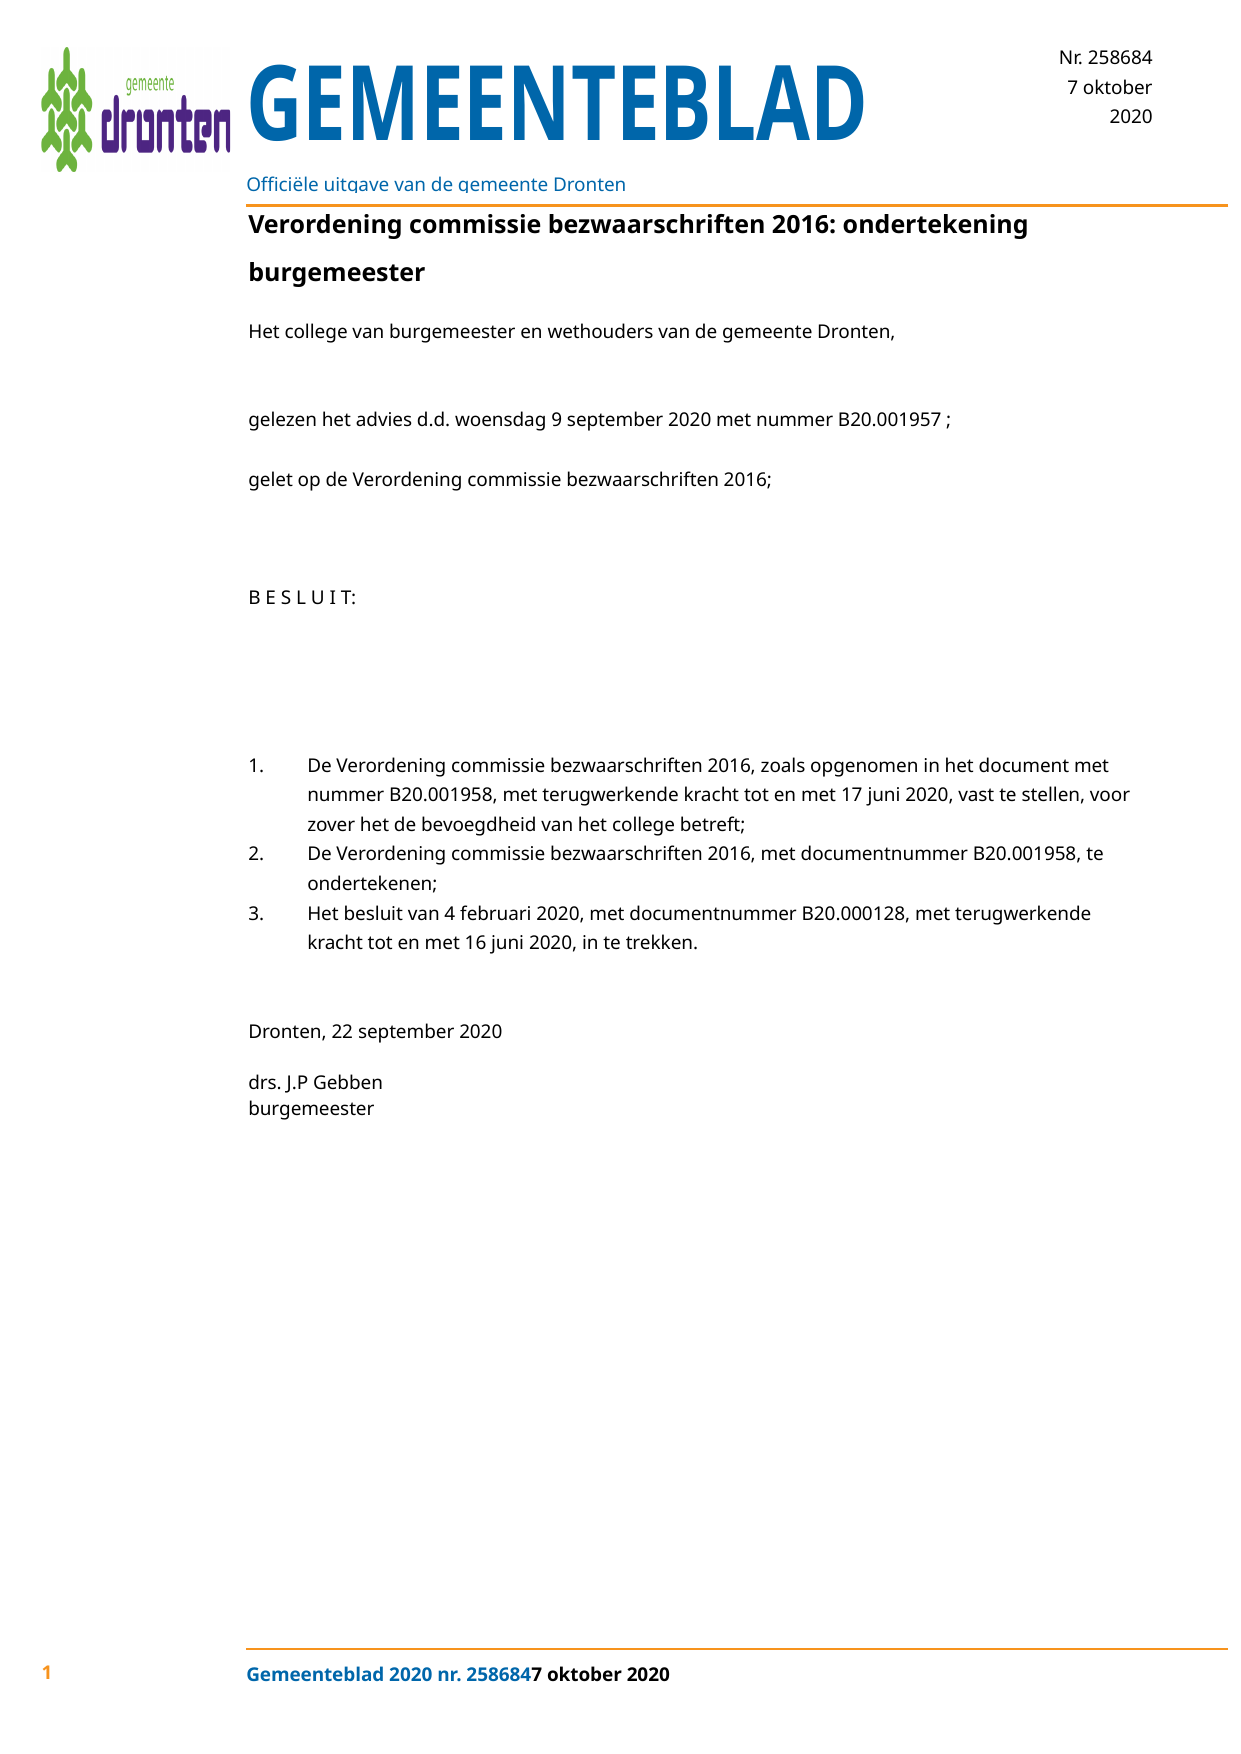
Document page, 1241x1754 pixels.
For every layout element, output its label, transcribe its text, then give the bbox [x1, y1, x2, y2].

text Dronten, 22 september 2020 [248, 1018, 1152, 1044]
list De Verordening commissie bezwaarschriften 2016, zoals opgenomen in het document met nummer B20.001958, met terugwerkende kracht tot en met 17 juni 2020, vast te stellen, voor zover het de bevoegdheid van het college betreft; [248, 752, 1152, 837]
text drs. J.P Gebben [248, 1069, 1152, 1095]
text burgemeester [248, 1095, 1152, 1121]
text B E S L U I T: [248, 584, 1152, 610]
text Het college van burgemeester en wethouders van de gemeente Dronten, [248, 318, 1152, 344]
list Het besluit van 4 februari 2020, met documentnummer B20.000128, met terugwerkende kracht tot en met 16 juni 2020, in te trekken. [248, 900, 1152, 955]
text gelezen het advies d.d. woensdag 9 september 2020 met nummer B20.001957 ; [248, 407, 1152, 432]
text gelet op de Verordening commissie bezwaarschriften 2016; [248, 466, 1152, 492]
picture [41, 47, 231, 172]
list De Verordening commissie bezwaarschriften 2016, met documentnummer B20.001958, te ondertekenen; [248, 841, 1152, 896]
text Verordening commissie bezwaarschriften 2016: ondertekening burgemeester [248, 207, 1152, 288]
